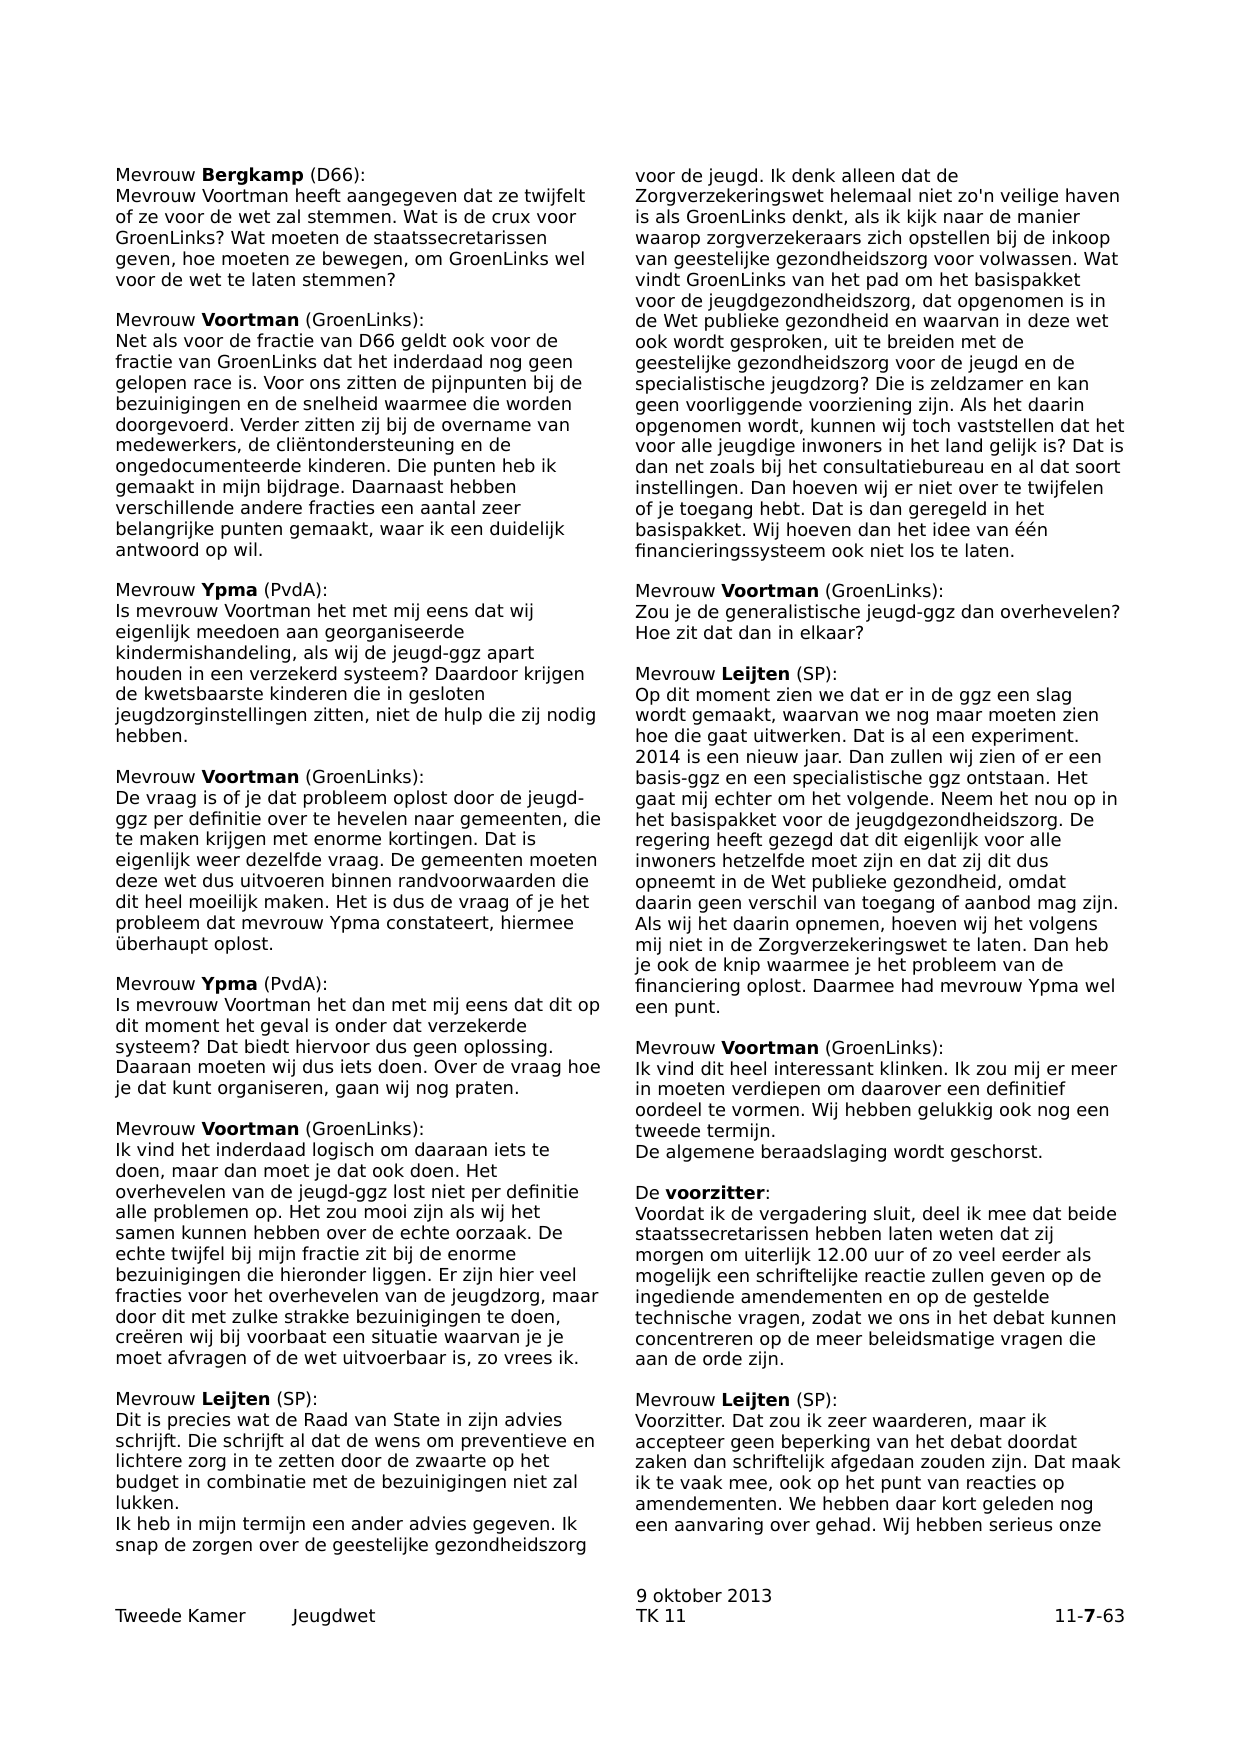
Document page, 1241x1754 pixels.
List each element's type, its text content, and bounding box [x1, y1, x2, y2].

text Mevrouw Voortman (GroenLinks): [115, 767, 605, 787]
text Mevrouw Bergkamp (D66): [115, 165, 605, 186]
text Dit is precies wat de Raad van State in zijn advies schrijft. Die schrijft al dat de wens om preventieve en lichtere zorg in te zetten door de zwaarte op het budget in combinatie met de bezuinigingen niet zal lukken. [115, 1409, 605, 1514]
text Zou je de generalistische jeugd-ggz dan overhevelen? Hoe zit dat dan in elkaar? [635, 602, 1125, 643]
text Op dit moment zien we dat er in de ggz een slag wordt gemaakt, waarvan we nog maar moeten zien hoe die gaat uitwerken. Dat is al een experiment. 2014 is een nieuw jaar. Dan zullen wij zien of er een basis-ggz en een specialistische ggz ontstaan. Het gaat mij echter om het volgende. Neem het nou op in het basispakket voor de jeugdgezondheidszorg. De regering heeft gezegd dat dit eigenlijk voor alle inwoners hetzelfde moet zijn en dat zij dit dus opneemt in de Wet publieke gezondheid, omdat daarin geen verschil van toegang of aanbod mag zijn. Als wij het daarin opnemen, hoeven wij het volgens mij niet in de Zorgverzekeringswet te laten. Dan heb je ook de knip waarmee je het probleem van de financiering oplost. Daarmee had mevrouw Ypma wel een punt. [635, 684, 1125, 1018]
text Mevrouw Voortman (GroenLinks): [635, 1038, 1125, 1058]
text Mevrouw Voortman heeft aangegeven dat ze twijfelt of ze voor de wet zal stemmen. Wat is de crux voor GroenLinks? Wat moeten de staatssecretarissen geven, hoe moeten ze bewegen, om GroenLinks wel voor de wet te laten stemmen? [115, 186, 605, 290]
text Is mevrouw Voortman het dan met mij eens dat dit op dit moment het geval is onder dat verzekerde systeem? Dat biedt hiervoor dus geen oplossing. Daaraan moeten wij dus iets doen. Over de vraag hoe je dat kunt organiseren, gaan wij nog praten. [115, 995, 605, 1099]
text Is mevrouw Voortman het met mij eens dat wij eigenlijk meedoen aan georganiseerde kindermishandeling, als wij de jeugd-ggz apart houden in een verzekerd systeem? Daardoor krijgen de kwetsbaarste kinderen die in gesloten jeugdzorginstellingen zitten, niet de hulp die zij nodig hebben. [115, 601, 605, 747]
text Net als voor de fractie van D66 geldt ook voor de fractie van GroenLinks dat het inderdaad nog geen gelopen race is. Voor ons zitten de pijnpunten bij de bezuinigingen en de snelheid waarmee die worden doorgevoerd. Verder zitten zij bij de overname van medewerkers, de cliëntondersteuning en de ongedocumenteerde kinderen. Die punten heb ik gemaakt in mijn bijdrage. Daarnaast hebben verschillende andere fracties een aantal zeer belangrijke punten gemaakt, waar ik een duidelijk antwoord op wil. [115, 331, 605, 560]
text Mevrouw Leijten (SP): [115, 1389, 605, 1409]
text Mevrouw Leijten (SP): [635, 663, 1125, 684]
text Mevrouw Leijten (SP): [635, 1390, 1125, 1411]
text Voordat ik de vergadering sluit, deel ik mee dat beide staatssecretarissen hebben laten weten dat zij morgen om uiterlijk 12.00 uur of zo veel eerder als mogelijk een schriftelijke reactie zullen geven op de ingediende amendementen en op de gestelde technische vragen, zodat we ons in het debat kunnen concentreren op de meer beleidsmatige vragen die aan de orde zijn. [635, 1203, 1125, 1370]
text Mevrouw Voortman (GroenLinks): [115, 310, 605, 331]
text De voorzitter: [635, 1182, 1125, 1203]
text Ik vind dit heel interessant klinken. Ik zou mij er meer in moeten verdiepen om daarover een definitief oordeel te vormen. Wij hebben gelukkig ook nog een tweede termijn. [635, 1058, 1125, 1142]
text De vraag is of je dat probleem oplost door de jeugd-ggz per definitie over te hevelen naar gemeenten, die te maken krijgen met enorme kortingen. Dat is eigenlijk weer dezelfde vraag. De gemeenten moeten deze wet dus uitvoeren binnen randvoorwaarden die dit heel moeilijk maken. Het is dus de vraag of je het probleem dat mevrouw Ypma constateert, hiermee überhaupt oplost. [115, 787, 605, 954]
text Ik vind het inderdaad logisch om daaraan iets te doen, maar dan moet je dat ook doen. Het overhevelen van de jeugd-ggz lost niet per definitie alle problemen op. Het zou mooi zijn als wij het samen kunnen hebben over de echte oorzaak. De echte twijfel bij mijn fractie zit bij de enorme bezuinigingen die hieronder liggen. Er zijn hier veel fracties voor het overhevelen van de jeugdzorg, maar door dit met zulke strakke bezuinigingen te doen, creëren wij bij voorbaat een situatie waarvan je je moet afvragen of de wet uitvoerbaar is, zo vrees ik. [115, 1140, 605, 1369]
text Mevrouw Ypma (PvdA): [115, 580, 605, 601]
text Ik heb in mijn termijn een ander advies gegeven. Ik snap de zorgen over de geestelijke gezondheidszorg [115, 1514, 605, 1555]
text De algemene beraadslaging wordt geschorst. [635, 1142, 1125, 1162]
text voor de jeugd. Ik denk alleen dat de Zorgverzekeringswet helemaal niet zo'n veilige haven is als GroenLinks denkt, als ik kijk naar de manier waarop zorgverzekeraars zich opstellen bij de inkoop van geestelijke gezondheidszorg voor volwassen. Wat vindt GroenLinks van het pad om het basispakket voor de jeugdgezondheidszorg, dat opgenomen is in de Wet publieke gezondheid en waarvan in deze wet ook wordt gesproken, uit te breiden met de geestelijke gezondheidszorg voor de jeugd en de specialistische jeugdzorg? Die is zeldzamer en kan geen voorliggende voorziening zijn. Als het daarin opgenomen wordt, kunnen wij toch vaststellen dat het voor alle jeugdige inwoners in het land gelijk is? Dat is dan net zoals bij het consultatiebureau en al dat soort instellingen. Dan hoeven wij er niet over te twijfelen of je toegang hebt. Dat is dan geregeld in het basispakket. Wij hoeven dan het idee van één financieringssysteem ook niet los te laten. [635, 165, 1125, 561]
text Mevrouw Voortman (GroenLinks): [115, 1119, 605, 1140]
text Mevrouw Voortman (GroenLinks): [635, 581, 1125, 602]
text Voorzitter. Dat zou ik zeer waarderen, maar ik accepteer geen beperking van het debat doordat zaken dan schriftelijk afgedaan zouden zijn. Dat maak ik te vaak mee, ook op het punt van reacties op amendementen. We hebben daar kort geleden nog een aanvaring over gehad. Wij hebben serieus onze [635, 1411, 1125, 1536]
text Mevrouw Ypma (PvdA): [115, 974, 605, 995]
